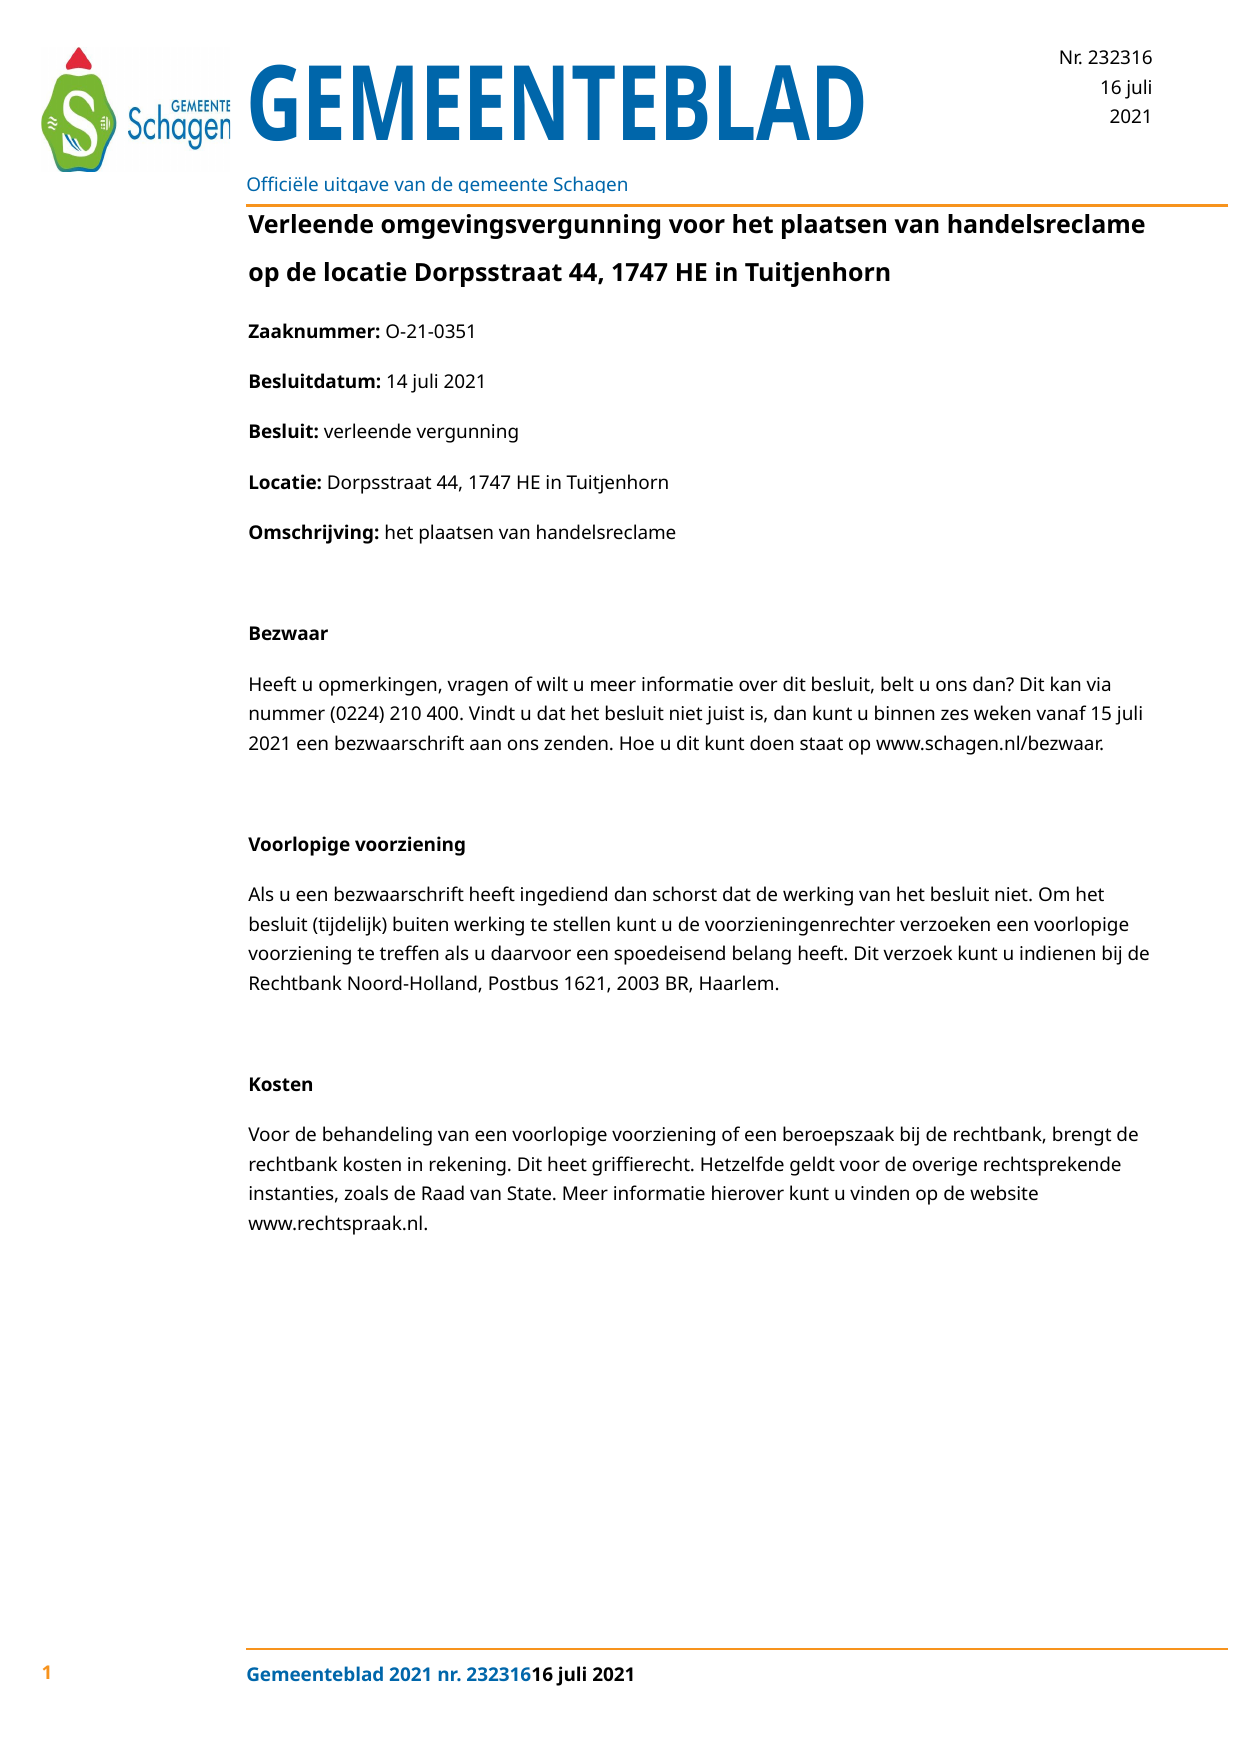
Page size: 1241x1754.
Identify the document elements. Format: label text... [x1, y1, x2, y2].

text Locatie: Dorpsstraat 44, 1747 HE in Tuitjenhorn [248, 469, 1152, 495]
text Zaaknummer: O-21-0351 [248, 318, 1152, 344]
text Voorlopige voorziening [248, 831, 1152, 857]
text Besluitdatum: 14 juli 2021 [248, 368, 1152, 394]
text Omschrijving: het plaatsen van handelsreclame [248, 519, 1152, 545]
text Voor de behandeling van een voorlopige voorziening of een beroepszaak bij de rechtbank, brengt de rechtbank kosten in rekening. Dit heet griffierecht. Hetzelfde geldt voor de overige rechtsprekende instanties, zoals de Raad van State. Meer informatie hierover kunt u vinden op de website www.rechtspraak.nl. [248, 1121, 1152, 1236]
text Besluit: verleende vergunning [248, 419, 1152, 444]
text Verleende omgevingsvergunning voor het plaatsen van handelsreclame op de locatie Dorpsstraat 44, 1747 HE in Tuitjenhorn [248, 207, 1152, 288]
text Bezwaar [248, 620, 1152, 646]
text Als u een bezwaarschrift heeft ingediend dan schorst dat de werking van het besluit niet. Om het besluit (tijdelijk) buiten werking te stellen kunt u de voorzieningenrechter verzoeken een voorlopige voorziening te treffen als u daarvoor een spoedeisend belang heeft. Dit verzoek kunt u indienen bij de Rechtbank Noord-Holland, Postbus 1621, 2003 BR, Haarlem. [248, 881, 1152, 996]
text Heeft u opmerkingen, vragen of wilt u meer informatie over dit besluit, belt u ons dan? Dit kan via nummer (0224) 210 400. Vindt u dat het besluit niet juist is, dan kunt u binnen zes weken vanaf 15 juli 2021 een bezwaarschrift aan ons zenden. Hoe u dit kunt doen staat op www.schagen.nl/bezwaar. [248, 671, 1152, 756]
text Kosten [248, 1071, 1152, 1097]
picture [41, 47, 231, 172]
